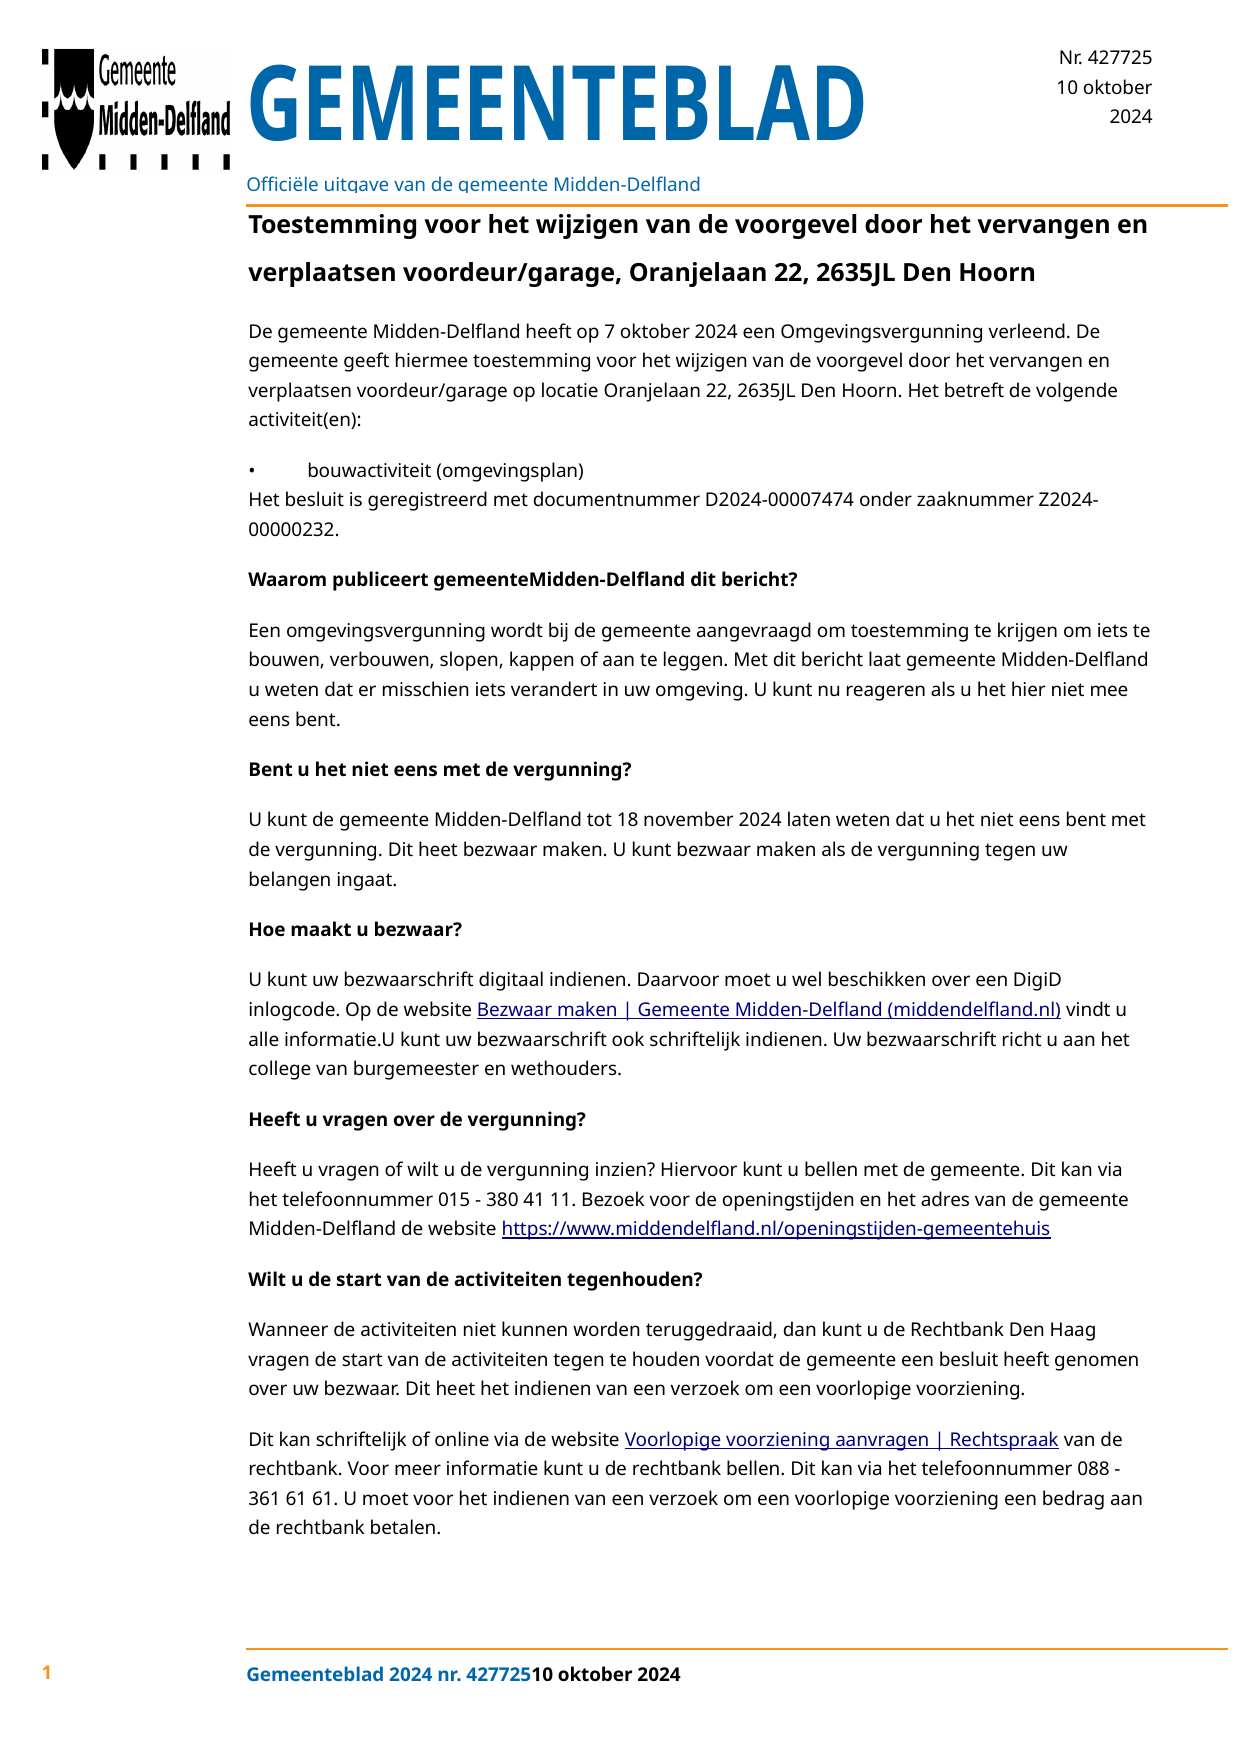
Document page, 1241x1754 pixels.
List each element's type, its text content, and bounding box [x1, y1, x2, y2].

text U kunt de gemeente Midden-Delfland tot 18 november 2024 laten weten dat u het niet eens bent met de vergunning. Dit heet bezwaar maken. U kunt bezwaar maken als de vergunning tegen uw belangen ingaat. [248, 807, 1152, 892]
text Wilt u de start van de activiteiten tegenhouden? [248, 1266, 1152, 1292]
text Toestemming voor het wijzigen van de voorgevel door het vervangen en verplaatsen voordeur/garage, Oranjelaan 22, 2635JL Den Hoorn [248, 207, 1152, 288]
text De gemeente Midden-Delfland heeft op 7 oktober 2024 een Omgevingsvergunning verleend. De gemeente geeft hiermee toestemming voor het wijzigen van de voorgevel door het vervangen en verplaatsen voordeur/garage op locatie Oranjelaan 22, 2635JL Den Hoorn. Het betreft de volgende activiteit(en): [248, 318, 1152, 432]
text Wanneer de activiteiten niet kunnen worden teruggedraaid, dan kunt u de Rechtbank Den Haag vragen de start van de activiteiten tegen te houden voordat de gemeente een besluit heeft genomen over uw bezwaar. Dit heet het indienen van een verzoek om een voorlopige voorziening. [248, 1316, 1152, 1401]
text Waarom publiceert gemeenteMidden-Delfland dit bericht? [248, 567, 1152, 592]
text Hoe maakt u bezwaar? [248, 916, 1152, 942]
text Het besluit is geregistreerd met documentnummer D2024-00007474 onder zaaknummer Z2024-00000232. [248, 487, 1152, 542]
picture [41, 47, 231, 172]
text Dit kan schriftelijk of online via de website Voorlopige voorziening aanvragen | Rechtspraak van de rechtbank. Voor meer informatie kunt u de rechtbank bellen. Dit kan via het telefoonnummer 088 - 361 61 61. U moet voor het indienen van een verzoek om een voorlopige voorziening een bedrag aan de rechtbank betalen. [248, 1426, 1152, 1540]
text U kunt uw bezwaarschrift digitaal indienen. Daarvoor moet u wel beschikken over een DigiD inlogcode. Op de website Bezwaar maken | Gemeente Midden-Delfland (middendelfland.nl) vindt u alle informatie.U kunt uw bezwaarschrift ook schriftelijk indienen. Uw bezwaarschrift richt u aan het college van burgemeester en wethouders. [248, 967, 1152, 1081]
text Een omgevingsvergunning wordt bij de gemeente aangevraagd om toestemming te krijgen om iets te bouwen, verbouwen, slopen, kappen of aan te leggen. Met dit bericht laat gemeente Midden-Delfland u weten dat er misschien iets verandert in uw omgeving. U kunt nu reageren als u het hier niet mee eens bent. [248, 617, 1152, 732]
text Bent u het niet eens met de vergunning? [248, 756, 1152, 782]
text Heeft u vragen over de vergunning? [248, 1106, 1152, 1132]
list bouwactiviteit (omgevingsplan) [248, 457, 1152, 483]
text Heeft u vragen of wilt u de vergunning inzien? Hiervoor kunt u bellen met de gemeente. Dit kan via het telefoonnummer 015 - 380 41 11. Bezoek voor de openingstijden en het adres van de gemeente Midden-Delfland de website https://www.middendelfland.nl/openingstijden-gemeentehuis [248, 1156, 1152, 1241]
